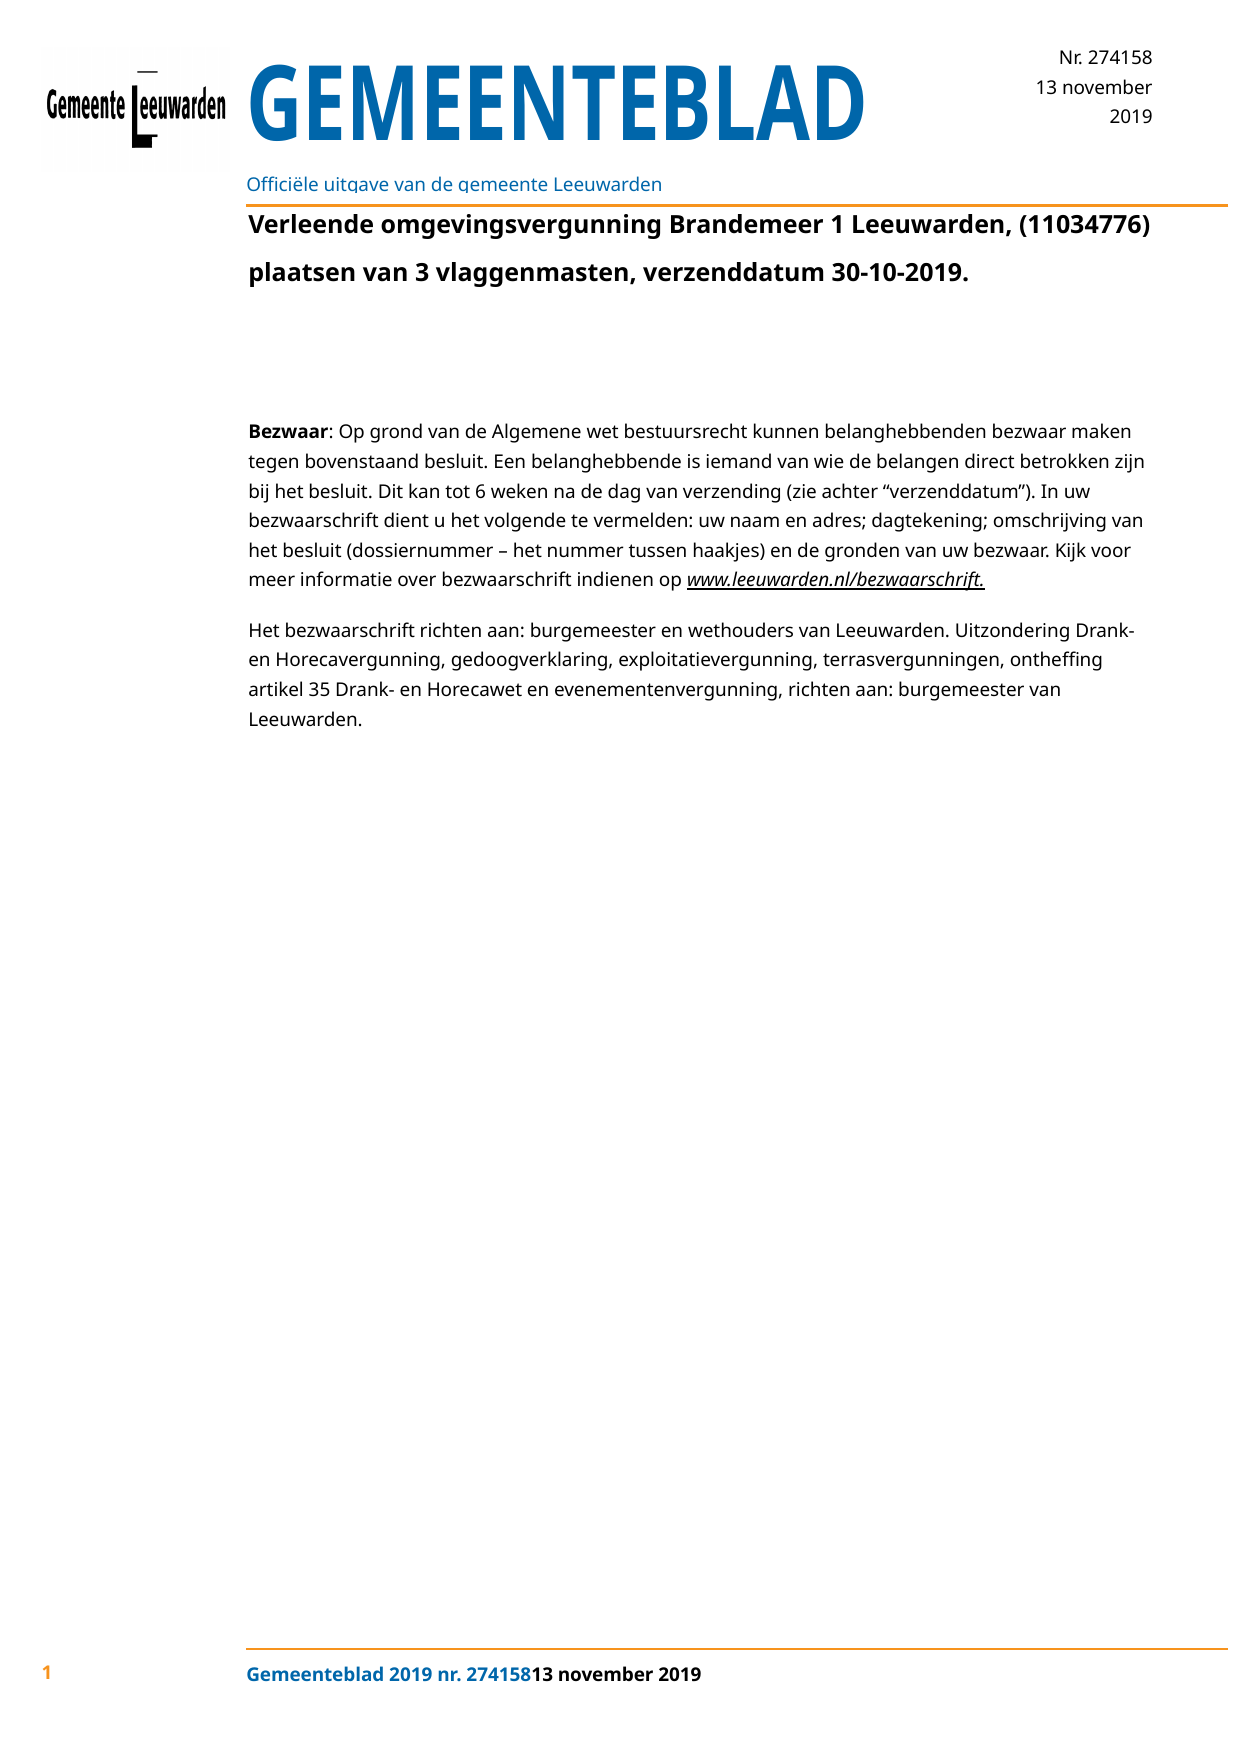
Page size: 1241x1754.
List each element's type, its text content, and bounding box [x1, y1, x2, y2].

picture [41, 47, 231, 172]
text Verleende omgevingsvergunning Brandemeer 1 Leeuwarden, (11034776) plaatsen van 3 vlaggenmasten, verzenddatum 30-10-2019. [248, 207, 1152, 288]
text Bezwaar: Op grond van de Algemene wet bestuursrecht kunnen belanghebbenden bezwaar maken tegen bovenstaand besluit. Een belanghebbende is iemand van wie de belangen direct betrokken zijn bij het besluit. Dit kan tot 6 weken na de dag van verzending (zie achter “verzenddatum”). In uw bezwaarschrift dient u het volgende te vermelden: uw naam en adres; dagtekening; omschrijving van het besluit (dossiernummer – het nummer tussen haakjes) en de gronden van uw bezwaar. Kijk voor meer informatie over bezwaarschrift indienen op www.leeuwarden.nl/bezwaarschrift. [248, 419, 1152, 592]
text Het bezwaarschrift richten aan: burgemeester en wethouders van Leeuwarden. Uitzondering Drank- en Horecavergunning, gedoogverklaring, exploitatievergunning, terrasvergunningen, ontheffing artikel 35 Drank- en Horecawet en evenementenvergunning, richten aan: burgemeester van Leeuwarden. [248, 617, 1152, 732]
